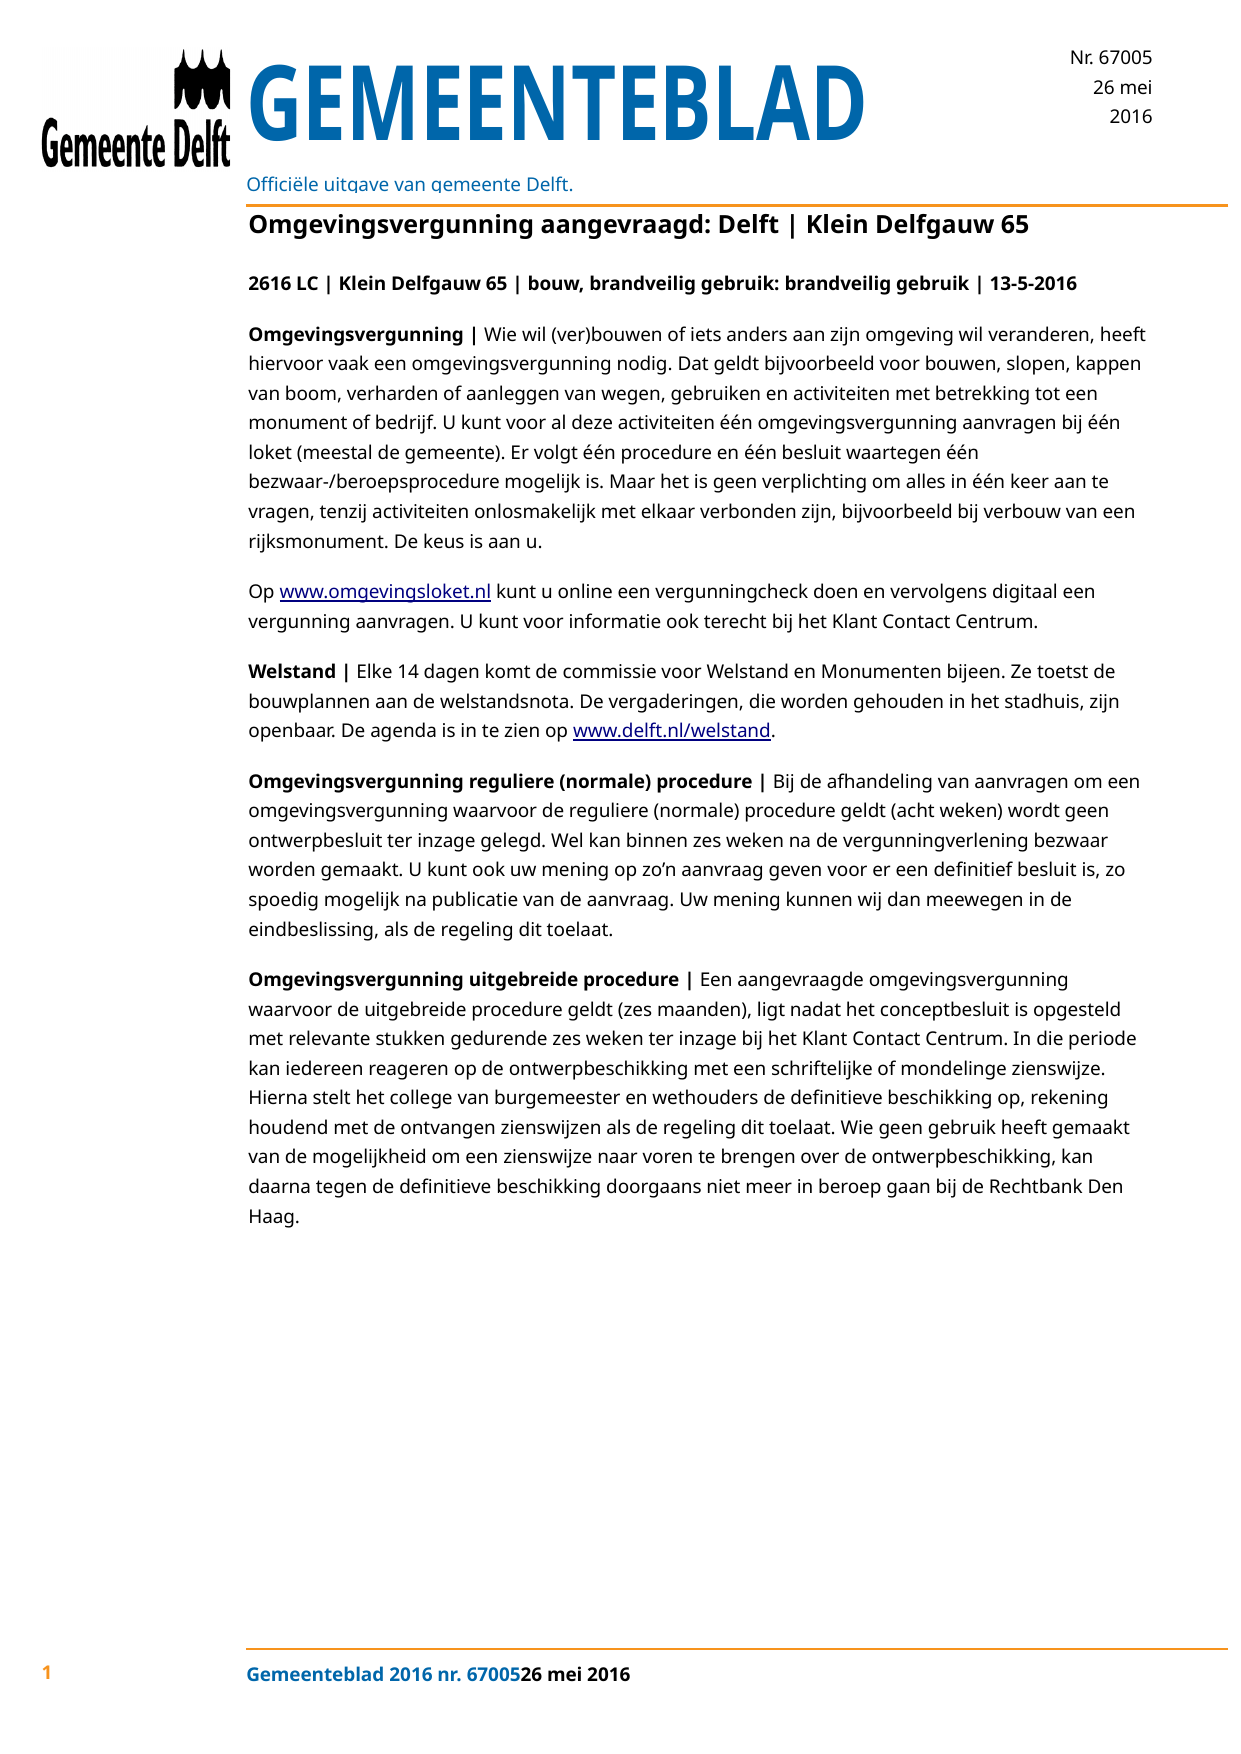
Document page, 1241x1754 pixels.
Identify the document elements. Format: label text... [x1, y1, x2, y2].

text Welstand | Elke 14 dagen komt de commissie voor Welstand en Monumenten bijeen. Ze toetst de bouwplannen aan de welstandsnota. De vergaderingen, die worden gehouden in het stadhuis, zijn openbaar. De agenda is in te zien op www.delft.nl/welstand. [248, 658, 1152, 743]
text Omgevingsvergunning | Wie wil (ver)bouwen of iets anders aan zijn omgeving wil veranderen, heeft hiervoor vaak een omgevingsvergunning nodig. Dat geldt bijvoorbeeld voor bouwen, slopen, kappen van boom, verharden of aanleggen van wegen, gebruiken en activiteiten met betrekking tot een monument of bedrijf. U kunt voor al deze activiteiten één omgevingsvergunning aanvragen bij één loket (meestal de gemeente). Er volgt één procedure en één besluit waartegen één bezwaar-/beroepsprocedure mogelijk is. Maar het is geen verplichting om alles in één keer aan te vragen, tenzij activiteiten onlosmakelijk met elkaar verbonden zijn, bijvoorbeeld bij verbouw van een rijksmonument. De keus is aan u. [248, 321, 1152, 553]
text 2616 LC | Klein Delfgauw 65 | bouw, brandveilig gebruik: brandveilig gebruik | 13-5-2016 [248, 270, 1152, 296]
text Op www.omgevingsloket.nl kunt u online een vergunningcheck doen en vervolgens digitaal een vergunning aanvragen. U kunt voor informatie ook terecht bij het Klant Contact Centrum. [248, 578, 1152, 633]
text Omgevingsvergunning aangevraagd: Delft | Klein Delfgauw 65 [248, 207, 1152, 241]
text Omgevingsvergunning uitgebreide procedure | Een aangevraagde omgevingsvergunning waarvoor de uitgebreide procedure geldt (zes maanden), ligt nadat het conceptbesluit is opgesteld met relevante stukken gedurende zes weken ter inzage bij het Klant Contact Centrum. In die periode kan iedereen reageren op de ontwerpbeschikking met een schriftelijke of mondelinge zienswijze. Hierna stelt het college van burgemeester en wethouders de definitieve beschikking op, rekening houdend met de ontvangen zienswijzen als de regeling dit toelaat. Wie geen gebruik heeft gemaakt van de mogelijkheid om een zienswijze naar voren te brengen over de ontwerpbeschikking, kan daarna tegen de definitieve beschikking doorgaans niet meer in beroep gaan bij de Rechtbank Den Haag. [248, 966, 1152, 1228]
text Omgevingsvergunning reguliere (normale) procedure | Bij de afhandeling van aanvragen om een omgevingsvergunning waarvoor de reguliere (normale) procedure geldt (acht weken) wordt geen ontwerpbesluit ter inzage gelegd. Wel kan binnen zes weken na de vergunningverlening bezwaar worden gemaakt. U kunt ook uw mening op zo’n aanvraag geven voor er een definitief besluit is, zo spoedig mogelijk na publicatie van de aanvraag. Uw mening kunnen wij dan meewegen in de eindbeslissing, als de regeling dit toelaat. [248, 768, 1152, 941]
picture [41, 47, 231, 172]
